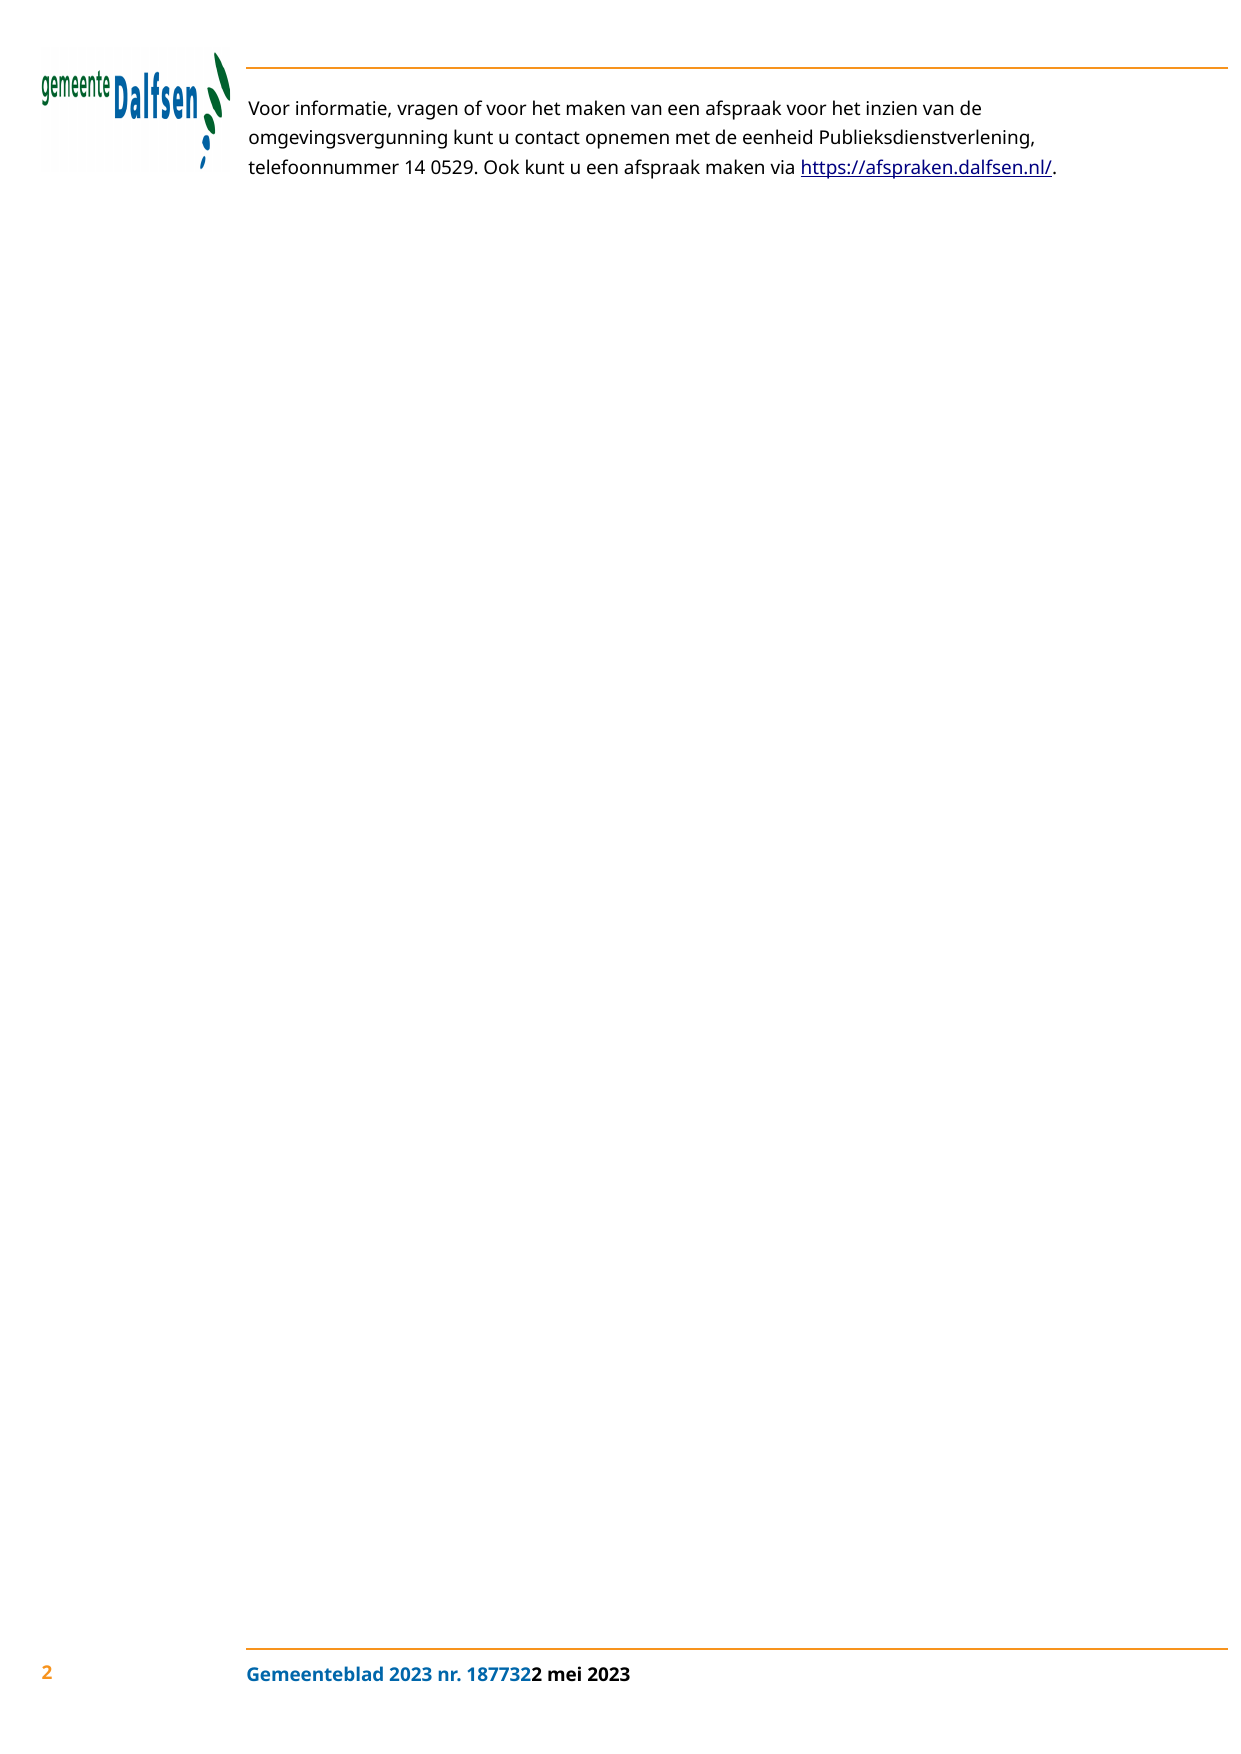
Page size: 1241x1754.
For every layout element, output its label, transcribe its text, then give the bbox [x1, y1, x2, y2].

text Voor informatie, vragen of voor het maken van een afspraak voor het inzien van de omgevingsvergunning kunt u contact opnemen met de eenheid Publieksdienstverlening, telefoonnummer 14 0529. Ook kunt u een afspraak maken via https://afspraken.dalfsen.nl/. [248, 95, 1152, 180]
picture [41, 47, 231, 172]
